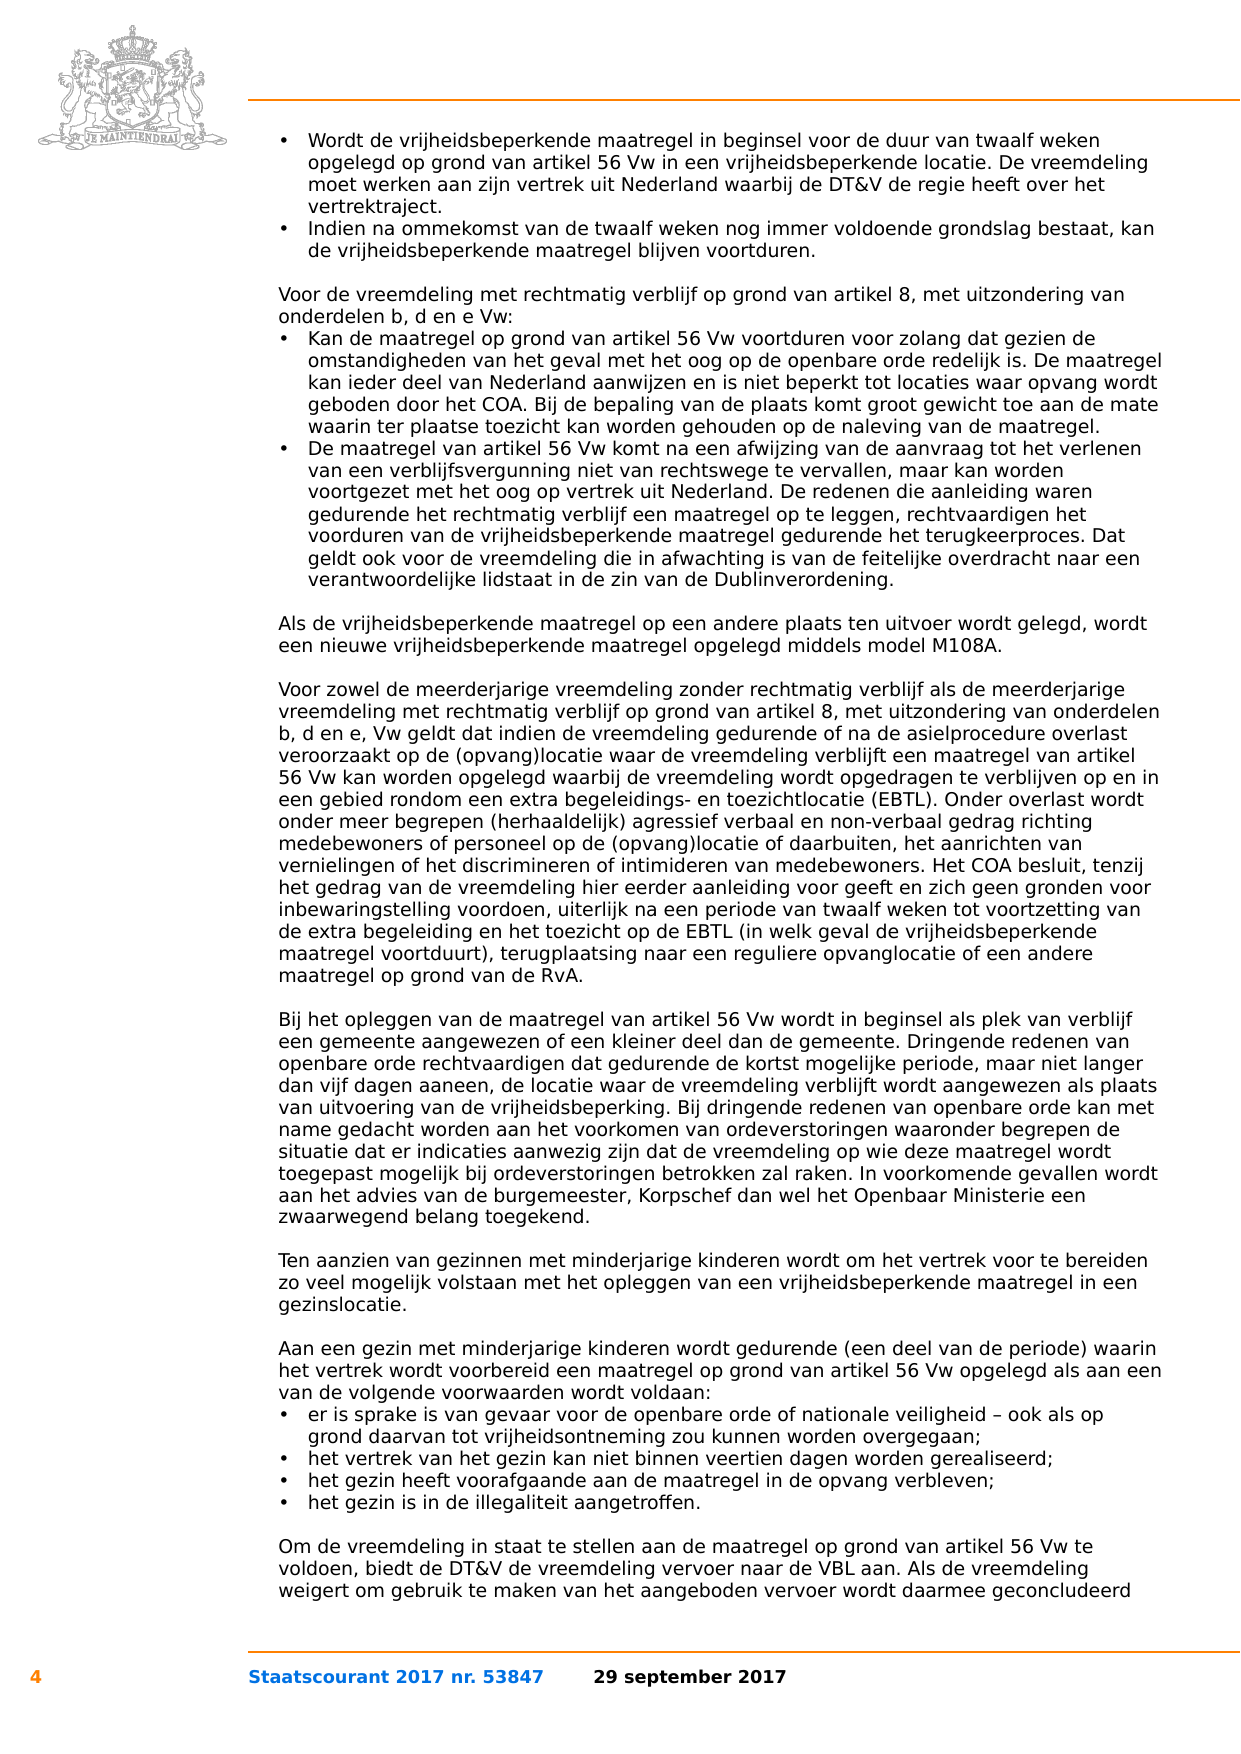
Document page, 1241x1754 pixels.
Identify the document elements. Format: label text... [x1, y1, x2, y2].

text Bij het opleggen van de maatregel van artikel 56 Vw wordt in beginsel als plek van verblijf een gemeente aangewezen of een kleiner deel dan de gemeente. Dringende redenen van openbare orde rechtvaardigen dat gedurende de kortst mogelijke periode, maar niet langer dan vijf dagen aaneen, de locatie waar de vreemdeling verblijft wordt aangewezen als plaats van uitvoering van de vrijheidsbeperking. Bij dringende redenen van openbare orde kan met name gedacht worden aan het voorkomen van ordeverstoringen waaronder begrepen de situatie dat er indicaties aanwezig zijn dat de vreemdeling op wie deze maatregel wordt toegepast mogelijk bij ordeverstoringen betrokken zal raken. In voorkomende gevallen wordt aan het advies van de burgemeester, Korpschef dan wel het Openbaar Ministerie een zwaarwegend belang toegekend. [278, 1009, 1163, 1228]
text • De maatregel van artikel 56 Vw komt na een afwijzing van de aanvraag tot het verlenen van een verblijfsvergunning niet van rechtswege te vervallen, maar kan worden voortgezet met het oog op vertrek uit Nederland. De redenen die aanleiding waren gedurende het rechtmatig verblijf een maatregel op te leggen, rechtvaardigen het voorduren van de vrijheidsbeperkende maatregel gedurende het terugkeerproces. Dat geldt ook voor de vreemdeling die in afwachting is van de feitelijke overdracht naar een verantwoordelijke lidstaat in de zin van de Dublinverordening. [278, 437, 1163, 591]
text • het vertrek van het gezin kan niet binnen veertien dagen worden gerealiseerd; [278, 1448, 1163, 1470]
text • het gezin heeft voorafgaande aan de maatregel in de opvang verbleven; [278, 1470, 1163, 1492]
picture [38, 25, 227, 150]
text Voor zowel de meerderjarige vreemdeling zonder rechtmatig verblijf als de meerderjarige vreemdeling met rechtmatig verblijf op grond van artikel 8, met uitzondering van onderdelen b, d en e, Vw geldt dat indien de vreemdeling gedurende of na de asielprocedure overlast veroorzaakt op de (opvang)locatie waar de vreemdeling verblijft een maatregel van artikel 56 Vw kan worden opgelegd waarbij de vreemdeling wordt opgedragen te verblijven op en in een gebied rondom een extra begeleidings- en toezichtlocatie (EBTL). Onder overlast wordt onder meer begrepen (herhaaldelijk) agressief verbaal en non-verbaal gedrag richting medebewoners of personeel op de (opvang)locatie of daarbuiten, het aanrichten van vernielingen of het discrimineren of intimideren van medebewoners. Het COA besluit, tenzij het gedrag van de vreemdeling hier eerder aanleiding voor geeft en zich geen gronden voor inbewaringstelling voordoen, uiterlijk na een periode van twaalf weken tot voortzetting van de extra begeleiding en het toezicht op de EBTL (in welk geval de vrijheidsbeperkende maatregel voortduurt), terugplaatsing naar een reguliere opvanglocatie of een andere maatregel op grond van de RvA. [278, 679, 1163, 987]
text • Kan de maatregel op grond van artikel 56 Vw voortduren voor zolang dat gezien de omstandigheden van het geval met het oog op de openbare orde redelijk is. De maatregel kan ieder deel van Nederland aanwijzen en is niet beperkt tot locaties waar opvang wordt geboden door het COA. Bij de bepaling van de plaats komt groot gewicht toe aan de mate waarin ter plaatse toezicht kan worden gehouden op de naleving van de maatregel. [278, 328, 1163, 437]
text Voor de vreemdeling met rechtmatig verblijf op grond van artikel 8, met uitzondering van onderdelen b, d en e Vw: [278, 284, 1163, 328]
text • Wordt de vrijheidsbeperkende maatregel in beginsel voor de duur van twaalf weken opgelegd op grond van artikel 56 Vw in een vrijheidsbeperkende locatie. De vreemdeling moet werken aan zijn vertrek uit Nederland waarbij de DT&V de regie heeft over het vertrektraject. [278, 130, 1163, 218]
text Ten aanzien van gezinnen met minderjarige kinderen wordt om het vertrek voor te bereiden zo veel mogelijk volstaan met het opleggen van een vrijheidsbeperkende maatregel in een gezinslocatie. [278, 1250, 1163, 1316]
text Om de vreemdeling in staat te stellen aan de maatregel op grond van artikel 56 Vw te voldoen, biedt de DT&V de vreemdeling vervoer naar de VBL aan. Als de vreemdeling weigert om gebruik te maken van het aangeboden vervoer wordt daarmee geconcludeerd [278, 1536, 1163, 1602]
text • Indien na ommekomst van de twaalf weken nog immer voldoende grondslag bestaat, kan de vrijheidsbeperkende maatregel blijven voortduren. [278, 218, 1163, 262]
text Aan een gezin met minderjarige kinderen wordt gedurende (een deel van de periode) waarin het vertrek wordt voorbereid een maatregel op grond van artikel 56 Vw opgelegd als aan een van de volgende voorwaarden wordt voldaan: [278, 1338, 1163, 1404]
text • er is sprake is van gevaar voor de openbare orde of nationale veiligheid – ook als op grond daarvan tot vrijheidsontneming zou kunnen worden overgegaan; [278, 1404, 1163, 1448]
text • het gezin is in de illegaliteit aangetroffen. [278, 1492, 1163, 1514]
text Als de vrijheidsbeperkende maatregel op een andere plaats ten uitvoer wordt gelegd, wordt een nieuwe vrijheidsbeperkende maatregel opgelegd middels model M108A. [278, 613, 1163, 657]
